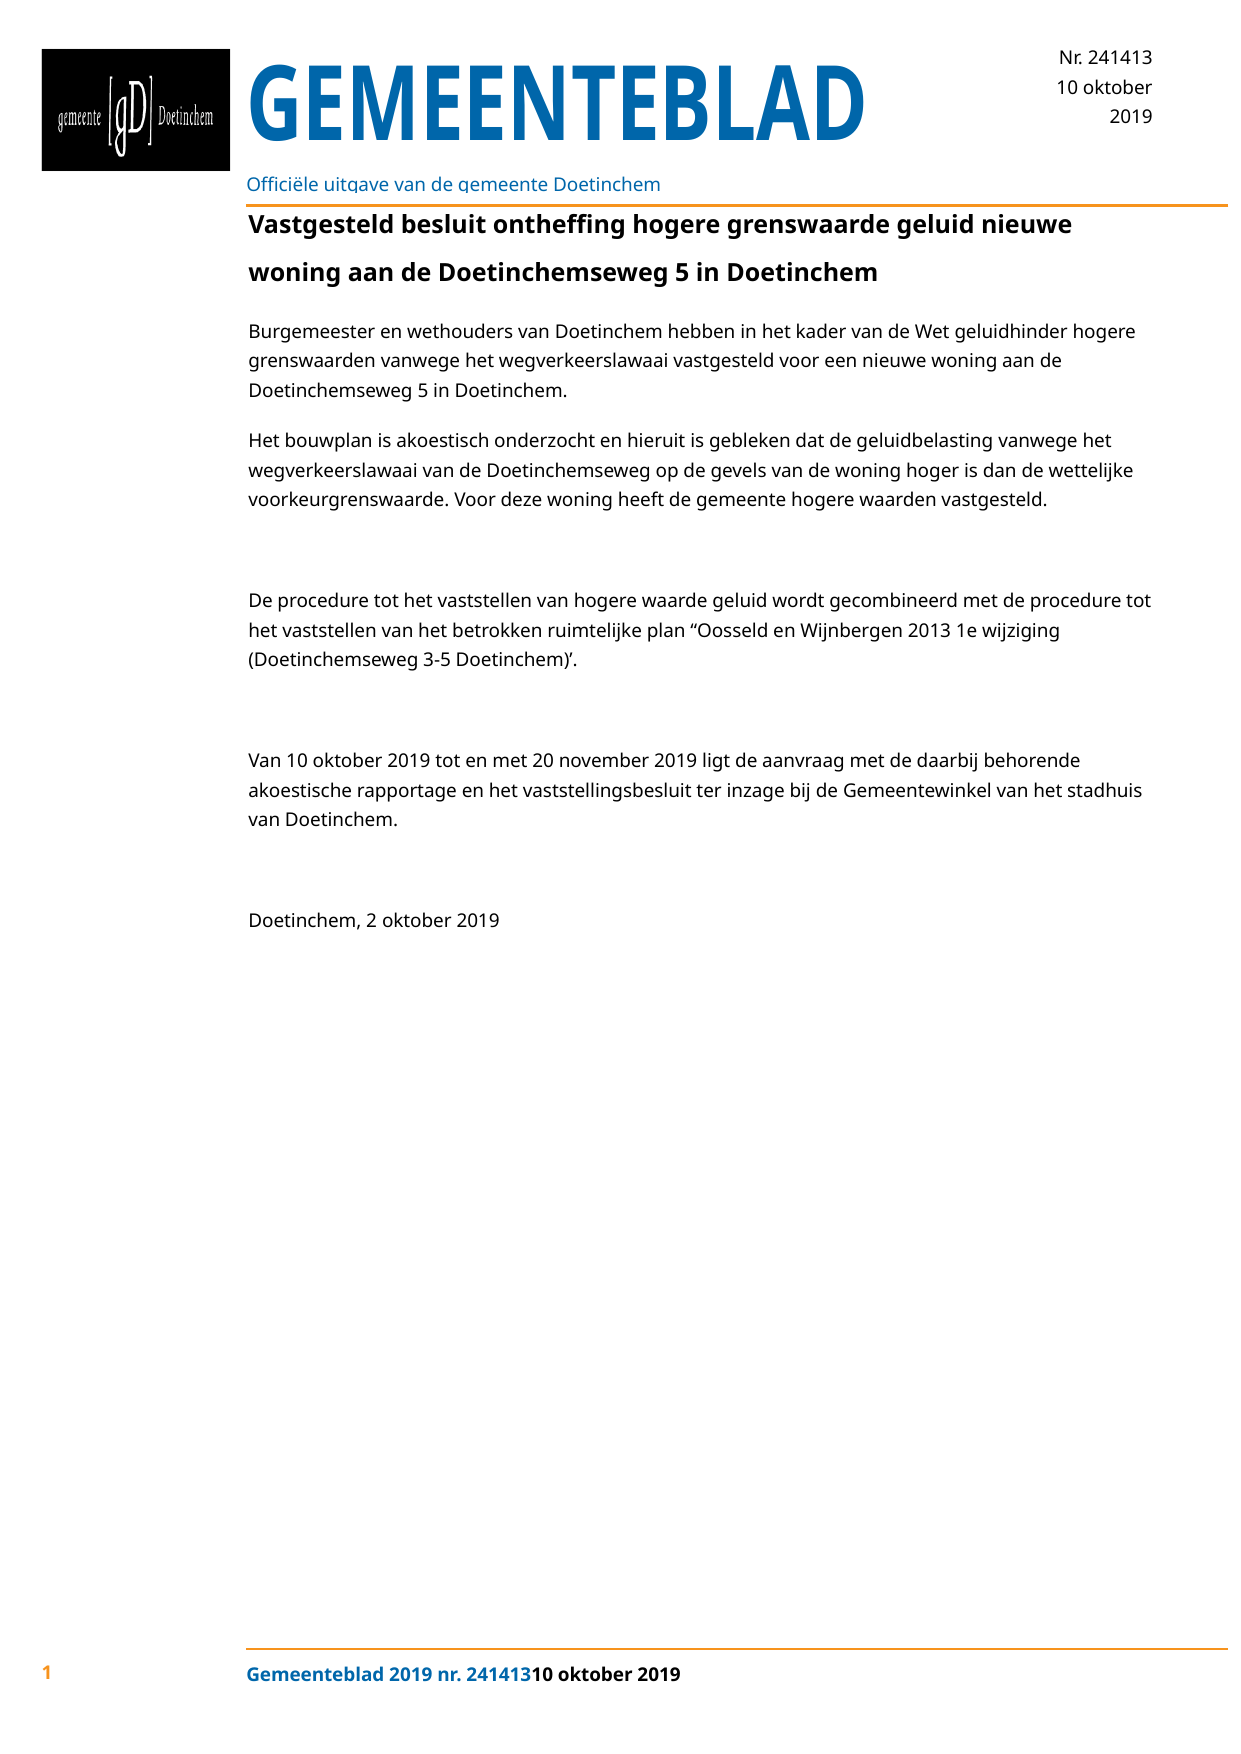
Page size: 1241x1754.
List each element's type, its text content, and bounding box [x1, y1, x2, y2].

text Burgemeester en wethouders van Doetinchem hebben in het kader van de Wet geluidhinder hogere grenswaarden vanwege het wegverkeerslawaai vastgesteld voor een nieuwe woning aan de Doetinchemseweg 5 in Doetinchem. [248, 318, 1152, 403]
text Doetinchem, 2 oktober 2019 [248, 907, 1152, 933]
text De procedure tot het vaststellen van hogere waarde geluid wordt gecombineerd met de procedure tot het vaststellen van het betrokken ruimtelijke plan “Oosseld en Wijnbergen 2013 1e wijziging (Doetinchemseweg 3-5 Doetinchem)’. [248, 587, 1152, 672]
text Vastgesteld besluit ontheffing hogere grenswaarde geluid nieuwe woning aan de Doetinchemseweg 5 in Doetinchem [248, 207, 1152, 288]
text Van 10 oktober 2019 tot en met 20 november 2019 ligt de aanvraag met de daarbij behorende akoestische rapportage en het vaststellingsbesluit ter inzage bij de Gemeentewinkel van het stadhuis van Doetinchem. [248, 747, 1152, 832]
picture [41, 47, 231, 172]
text Het bouwplan is akoestisch onderzocht en hieruit is gebleken dat de geluidbelasting vanwege het wegverkeerslawaai van de Doetinchemseweg op de gevels van de woning hoger is dan de wettelijke voorkeurgrenswaarde. Voor deze woning heeft de gemeente hogere waarden vastgesteld. [248, 427, 1152, 512]
